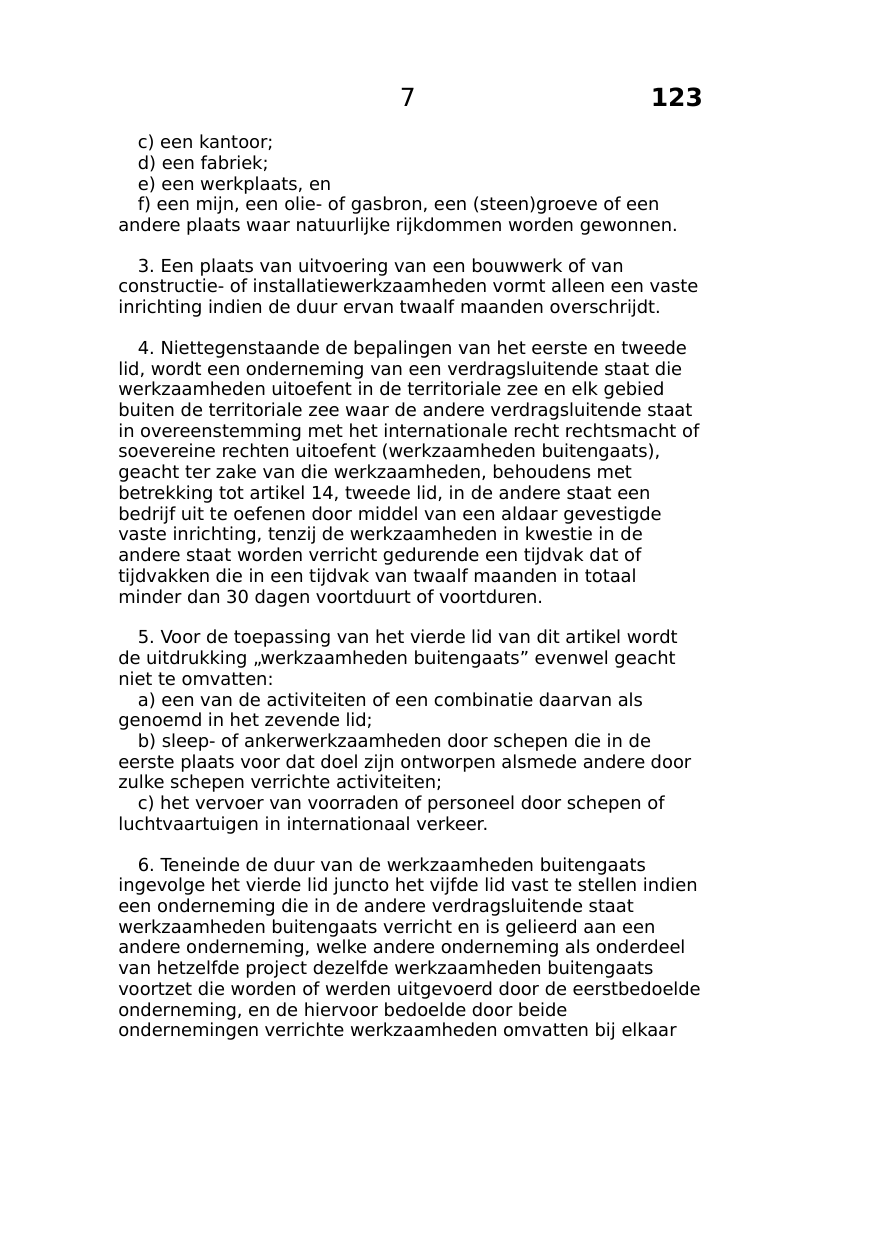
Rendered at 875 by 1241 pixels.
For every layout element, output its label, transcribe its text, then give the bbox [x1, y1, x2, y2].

text 4. Niettegenstaande de bepalingen van het eerste en tweede lid, wordt een onderneming van een verdragsluitende staat die werkzaamheden uitoefent in de territoriale zee en elk gebied buiten de territoriale zee waar de andere verdragsluitende staat in overeenstemming met het internationale recht rechtsmacht of soevereine rechten uitoefent (werkzaamheden buitengaats), geacht ter zake van die werkzaamheden, behoudens met betrekking tot artikel 14, tweede lid, in de andere staat een bedrijf uit te oefenen door middel van een aldaar gevestigde vaste inrichting, tenzij de werkzaamheden in kwestie in de andere staat worden verricht gedurende een tijdvak dat of tijdvakken die in een tijdvak van twaalf maanden in totaal minder dan 30 dagen voortduurt of voortduren. [118, 338, 703, 607]
text c) het vervoer van voorraden of personeel door schepen of luchtvaartuigen in internationaal verkeer. [118, 793, 703, 834]
text a) een van de activiteiten of een combinatie daarvan als genoemd in het zevende lid; [118, 689, 703, 731]
text 6. Teneinde de duur van de werkzaamheden buitengaats ingevolge het vierde lid juncto het vijfde lid vast te stellen indien een onderneming die in de andere verdragsluitende staat werkzaamheden buitengaats verricht en is gelieerd aan een andere onderneming, welke andere onderneming als onderdeel van hetzelfde project dezelfde werkzaamheden buitengaats voortzet die worden of werden uitgevoerd door de eerstbedoelde onderneming, en de hiervoor bedoelde door beide ondernemingen verrichte werkzaamheden omvatten bij elkaar [118, 854, 703, 1041]
text 5. Voor de toepassing van het vierde lid van dit artikel wordt de uitdrukking „werkzaamheden buitengaats” evenwel geacht niet te omvatten: [118, 627, 703, 689]
text c) een kantoor; [118, 132, 703, 153]
text e) een werkplaats, en [118, 173, 703, 194]
text 3. Een plaats van uitvoering van een bouwwerk of van constructie- of installatiewerkzaamheden vormt alleen een vaste inrichting indien de duur ervan twaalf maanden overschrijdt. [118, 256, 703, 318]
text d) een fabriek; [118, 153, 703, 173]
text f) een mijn, een olie- of gasbron, een (steen)groeve of een andere plaats waar natuurlijke rijkdommen worden gewonnen. [118, 194, 703, 236]
text b) sleep- of ankerwerkzaamheden door schepen die in de eerste plaats voor dat doel zijn ontworpen alsmede andere door zulke schepen verrichte activiteiten; [118, 731, 703, 793]
